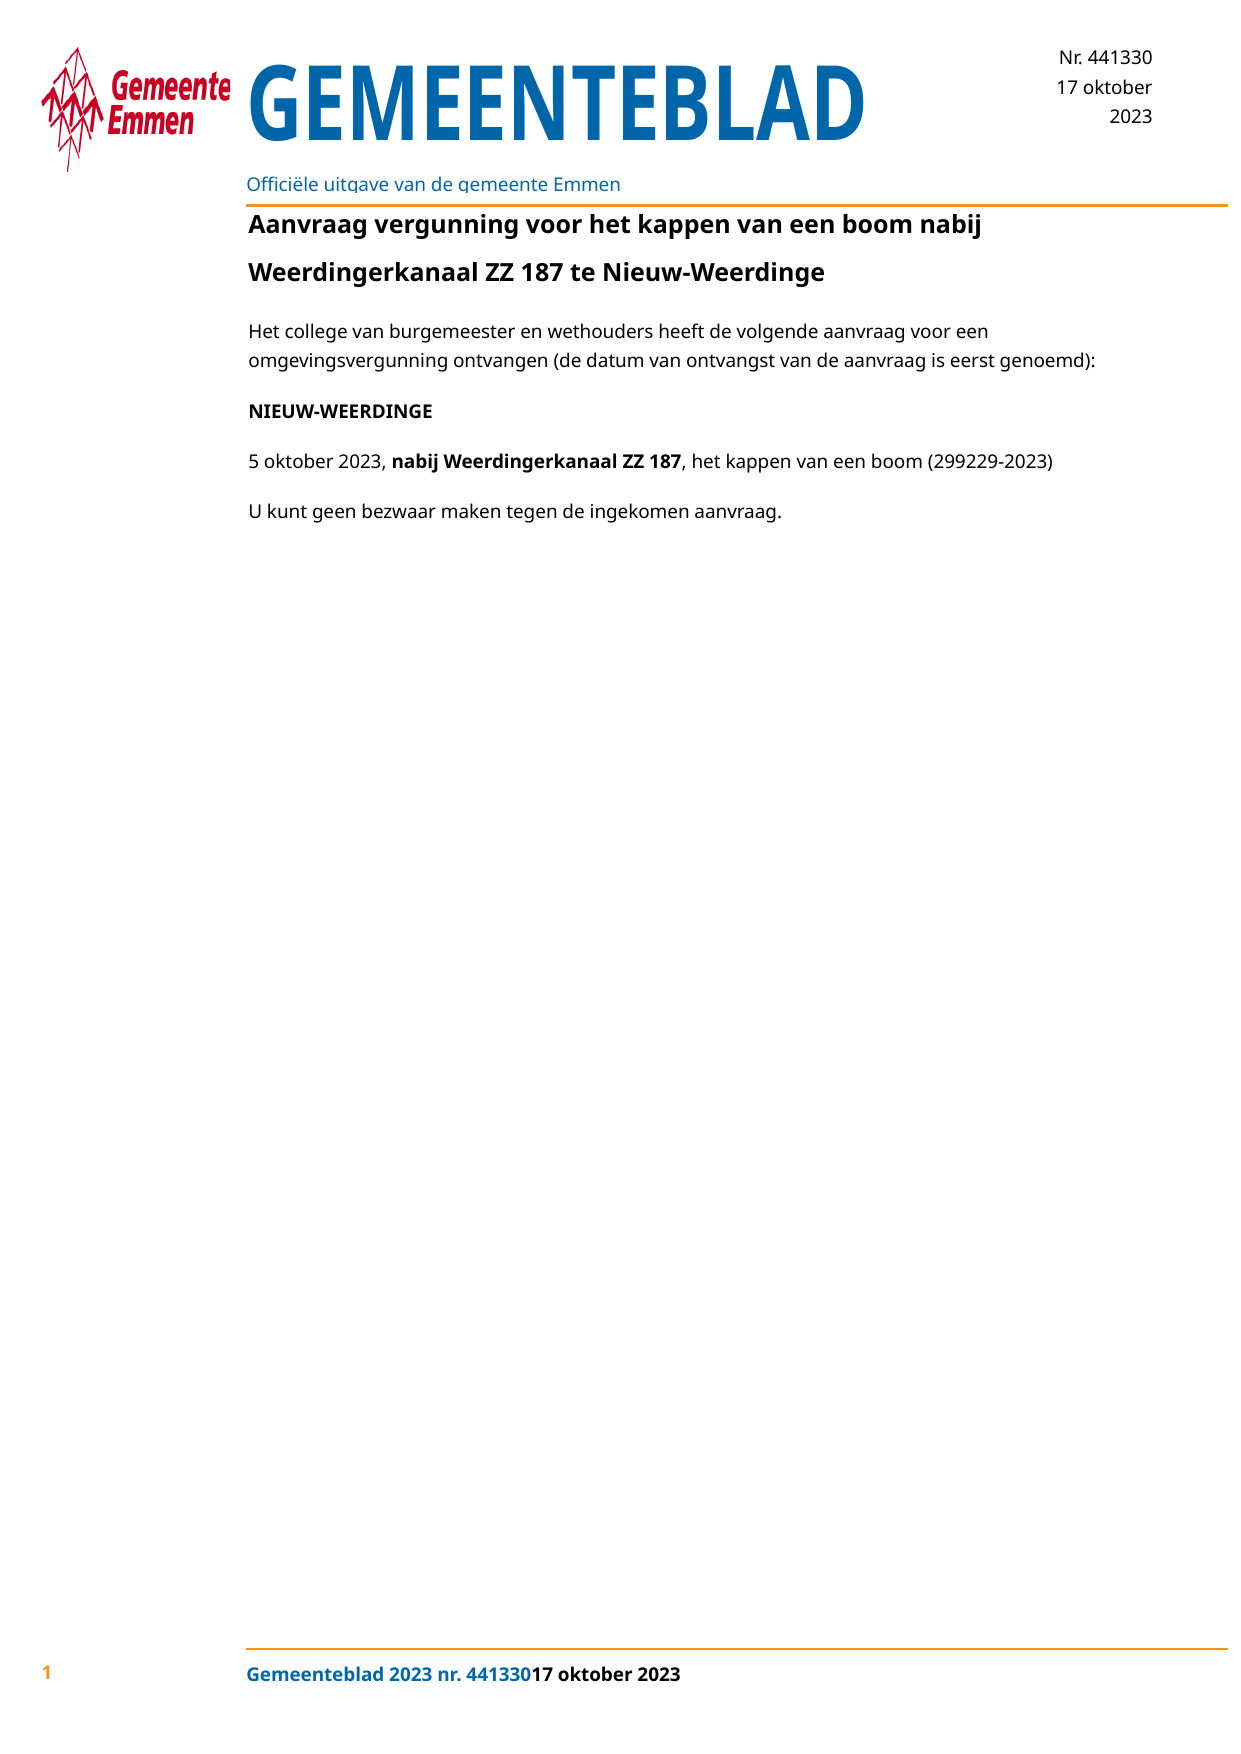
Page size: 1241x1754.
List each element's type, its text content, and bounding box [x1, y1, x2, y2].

text Het college van burgemeester en wethouders heeft de volgende aanvraag voor een omgevingsvergunning ontvangen (de datum van ontvangst van de aanvraag is eerst genoemd): [248, 318, 1152, 373]
text Aanvraag vergunning voor het kappen van een boom nabij Weerdingerkanaal ZZ 187 te Nieuw-Weerdinge [248, 207, 1152, 288]
text U kunt geen bezwaar maken tegen de ingekomen aanvraag. [248, 499, 1152, 524]
picture [41, 47, 231, 172]
text NIEUW-WEERDINGE [248, 398, 1152, 424]
text 5 oktober 2023, nabij Weerdingerkanaal ZZ 187, het kappen van een boom (299229-2023) [248, 448, 1152, 474]
